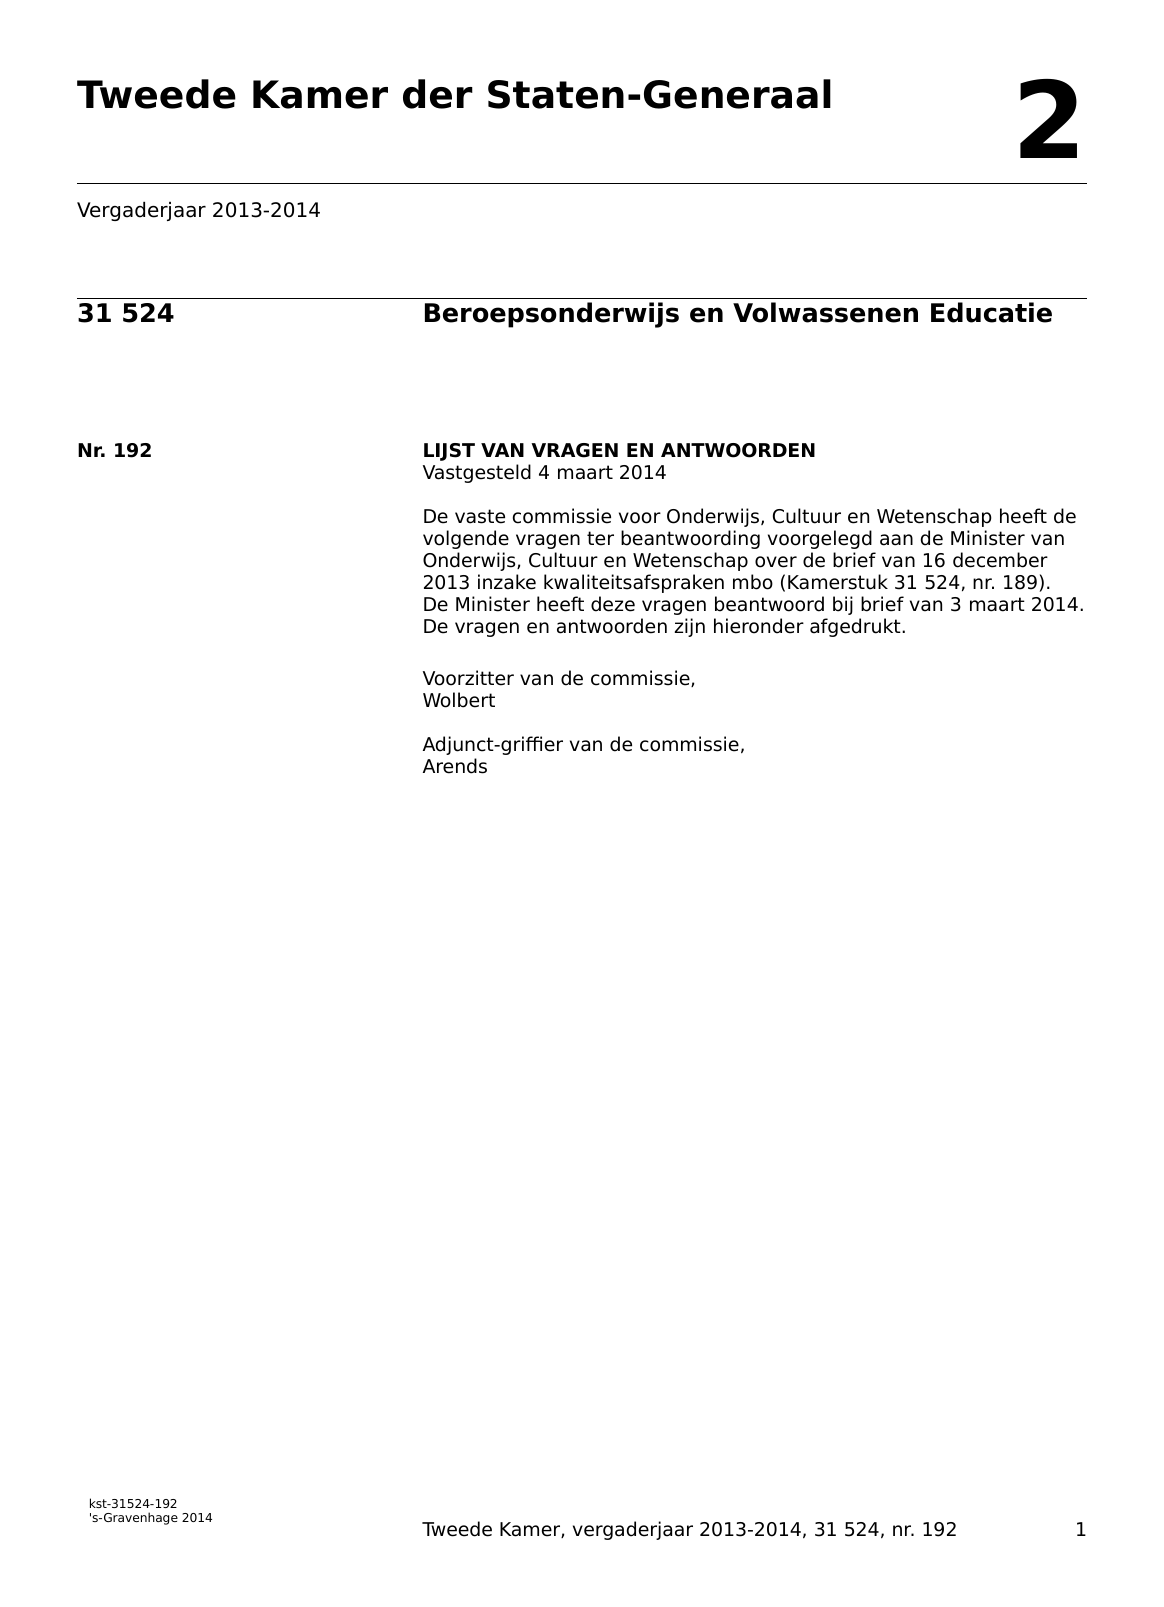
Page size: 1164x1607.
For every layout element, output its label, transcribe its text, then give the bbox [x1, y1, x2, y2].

text Adjunct-griffier van de commissie, Arends [422, 734, 1087, 778]
text De vaste commissie voor Onderwijs, Cultuur en Wetenschap heeft de volgende vragen ter beantwoording voorgelegd aan de Minister van Onderwijs, Cultuur en Wetenschap over de brief van 16 december 2013 inzake kwaliteitsafspraken mbo (Kamerstuk 31 524, nr. 189). [422, 506, 1087, 594]
subtitle 31 524 Beroepsonderwijs en Volwassenen Educatie [77, 299, 1087, 329]
text kst-31524-192 [88, 1497, 323, 1511]
text De Minister heeft deze vragen beantwoord bij brief van 3 maart 2014. De vragen en antwoorden zijn hieronder afgedrukt. [422, 594, 1087, 638]
text 's-Gravenhage 2014 [88, 1511, 323, 1525]
text Voorzitter van de commissie, Wolbert [422, 668, 1087, 712]
subtitle Nr. 192 LIJST VAN VRAGEN EN ANTWOORDEN [77, 440, 1087, 462]
table_header Tweede Kamer der Staten-Generaal [77, 59, 886, 183]
table_header 2 [886, 59, 1087, 183]
table_cell Vergaderjaar 2013-2014 [77, 184, 1087, 298]
text Vastgesteld 4 maart 2014 [422, 462, 1087, 484]
